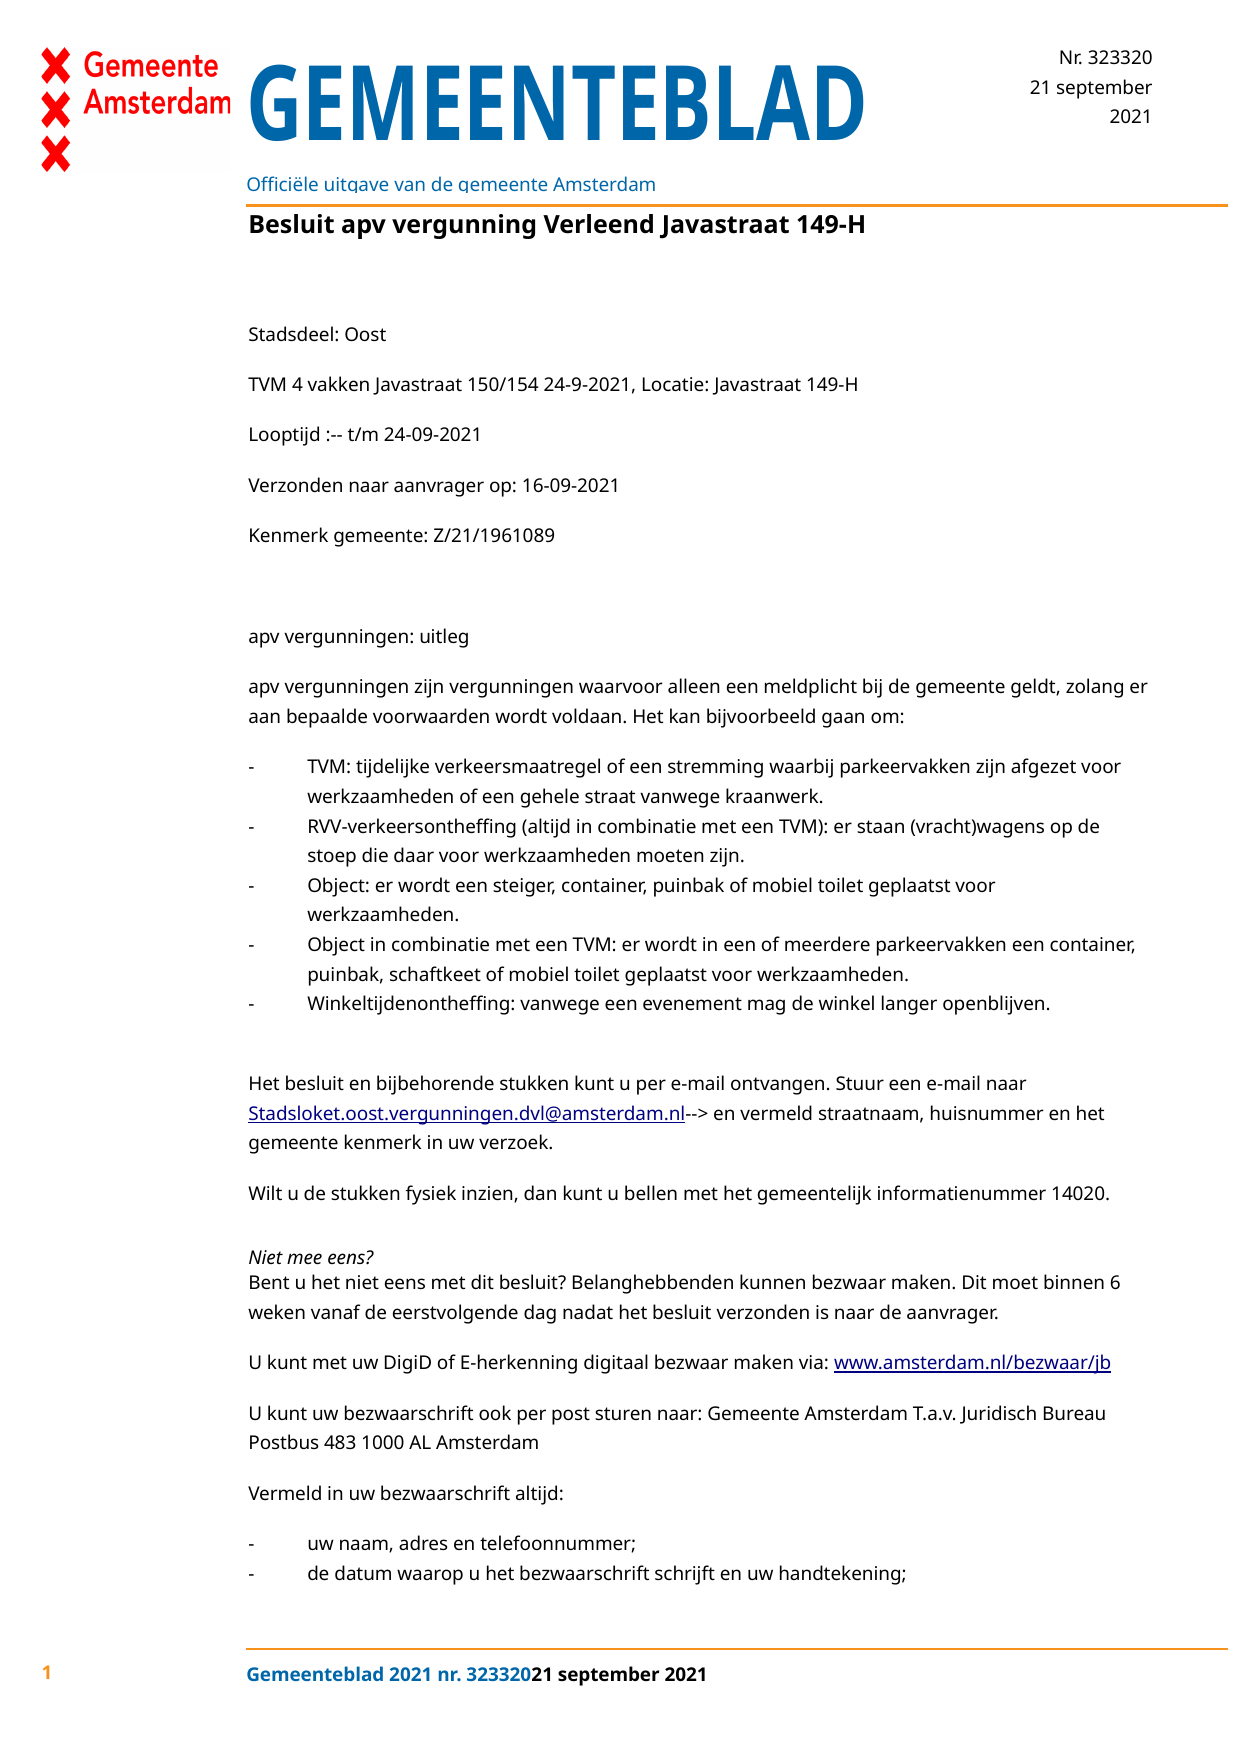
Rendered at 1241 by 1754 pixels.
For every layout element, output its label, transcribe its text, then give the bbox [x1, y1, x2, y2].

text Looptijd :-- t/m 24-09-2021 [248, 422, 1152, 447]
text U kunt met uw DigiD of E-herkenning digitaal bezwaar maken via: www.amsterdam.nl/bezwaar/jb [248, 1349, 1152, 1375]
text TVM 4 vakken Javastraat 150/154 24-9-2021, Locatie: Javastraat 149-H [248, 371, 1152, 397]
list Winkeltijdenontheffing: vanwege een evenement mag de winkel langer openblijven. [248, 990, 1152, 1016]
text Bent u het niet eens met dit besluit? Belanghebbenden kunnen bezwaar maken. Dit moet binnen 6 weken vanaf de eerstvolgende dag nadat het besluit verzonden is naar de aanvrager. [248, 1269, 1152, 1325]
text Het besluit en bijbehorende stukken kunt u per e-mail ontvangen. Stuur een e-mail naar Stadsloket.oost.vergunningen.dvl@amsterdam.nl--> en vermeld straatnaam, huisnummer en het gemeente kenmerk in uw verzoek. [248, 1070, 1152, 1155]
text Verzonden naar aanvrager op: 16-09-2021 [248, 472, 1152, 498]
text Vermeld in uw bezwaarschrift altijd: [248, 1480, 1152, 1506]
list Object in combinatie met een TVM: er wordt in een of meerdere parkeervakken een container, puinbak, schaftkeet of mobiel toilet geplaatst voor werkzaamheden. [248, 931, 1152, 986]
text Besluit apv vergunning Verleend Javastraat 149-H [248, 207, 1152, 241]
text apv vergunningen zijn vergunningen waarvoor alleen een meldplicht bij de gemeente geldt, zolang er aan bepaalde voorwaarden wordt voldaan. Het kan bijvoorbeeld gaan om: [248, 674, 1152, 729]
text U kunt uw bezwaarschrift ook per post sturen naar: Gemeente Amsterdam T.a.v. Juridisch Bureau Postbus 483 1000 AL Amsterdam [248, 1400, 1152, 1455]
text Niet mee eens? [248, 1244, 1152, 1269]
list de datum waarop u het bezwaarschrift schrijft en uw handtekening; [248, 1560, 1152, 1586]
list RVV-verkeersontheffing (altijd in combinatie met een TVM): er staan (vracht)wagens op de stoep die daar voor werkzaamheden moeten zijn. [248, 813, 1152, 868]
list Object: er wordt een steiger, container, puinbak of mobiel toilet geplaatst voor werkzaamheden. [248, 872, 1152, 927]
text Kenmerk gemeente: Z/21/1961089 [248, 522, 1152, 548]
text apv vergunningen: uitleg [248, 623, 1152, 649]
text Wilt u de stukken fysiek inzien, dan kunt u bellen met het gemeentelijk informatienummer 14020. [248, 1180, 1152, 1206]
picture [41, 47, 231, 172]
list TVM: tijdelijke verkeersmaatregel of een stremming waarbij parkeervakken zijn afgezet voor werkzaamheden of een gehele straat vanwege kraanwerk. [248, 754, 1152, 809]
text Stadsdeel: Oost [248, 321, 1152, 346]
list uw naam, adres en telefoonnummer; [248, 1530, 1152, 1556]
